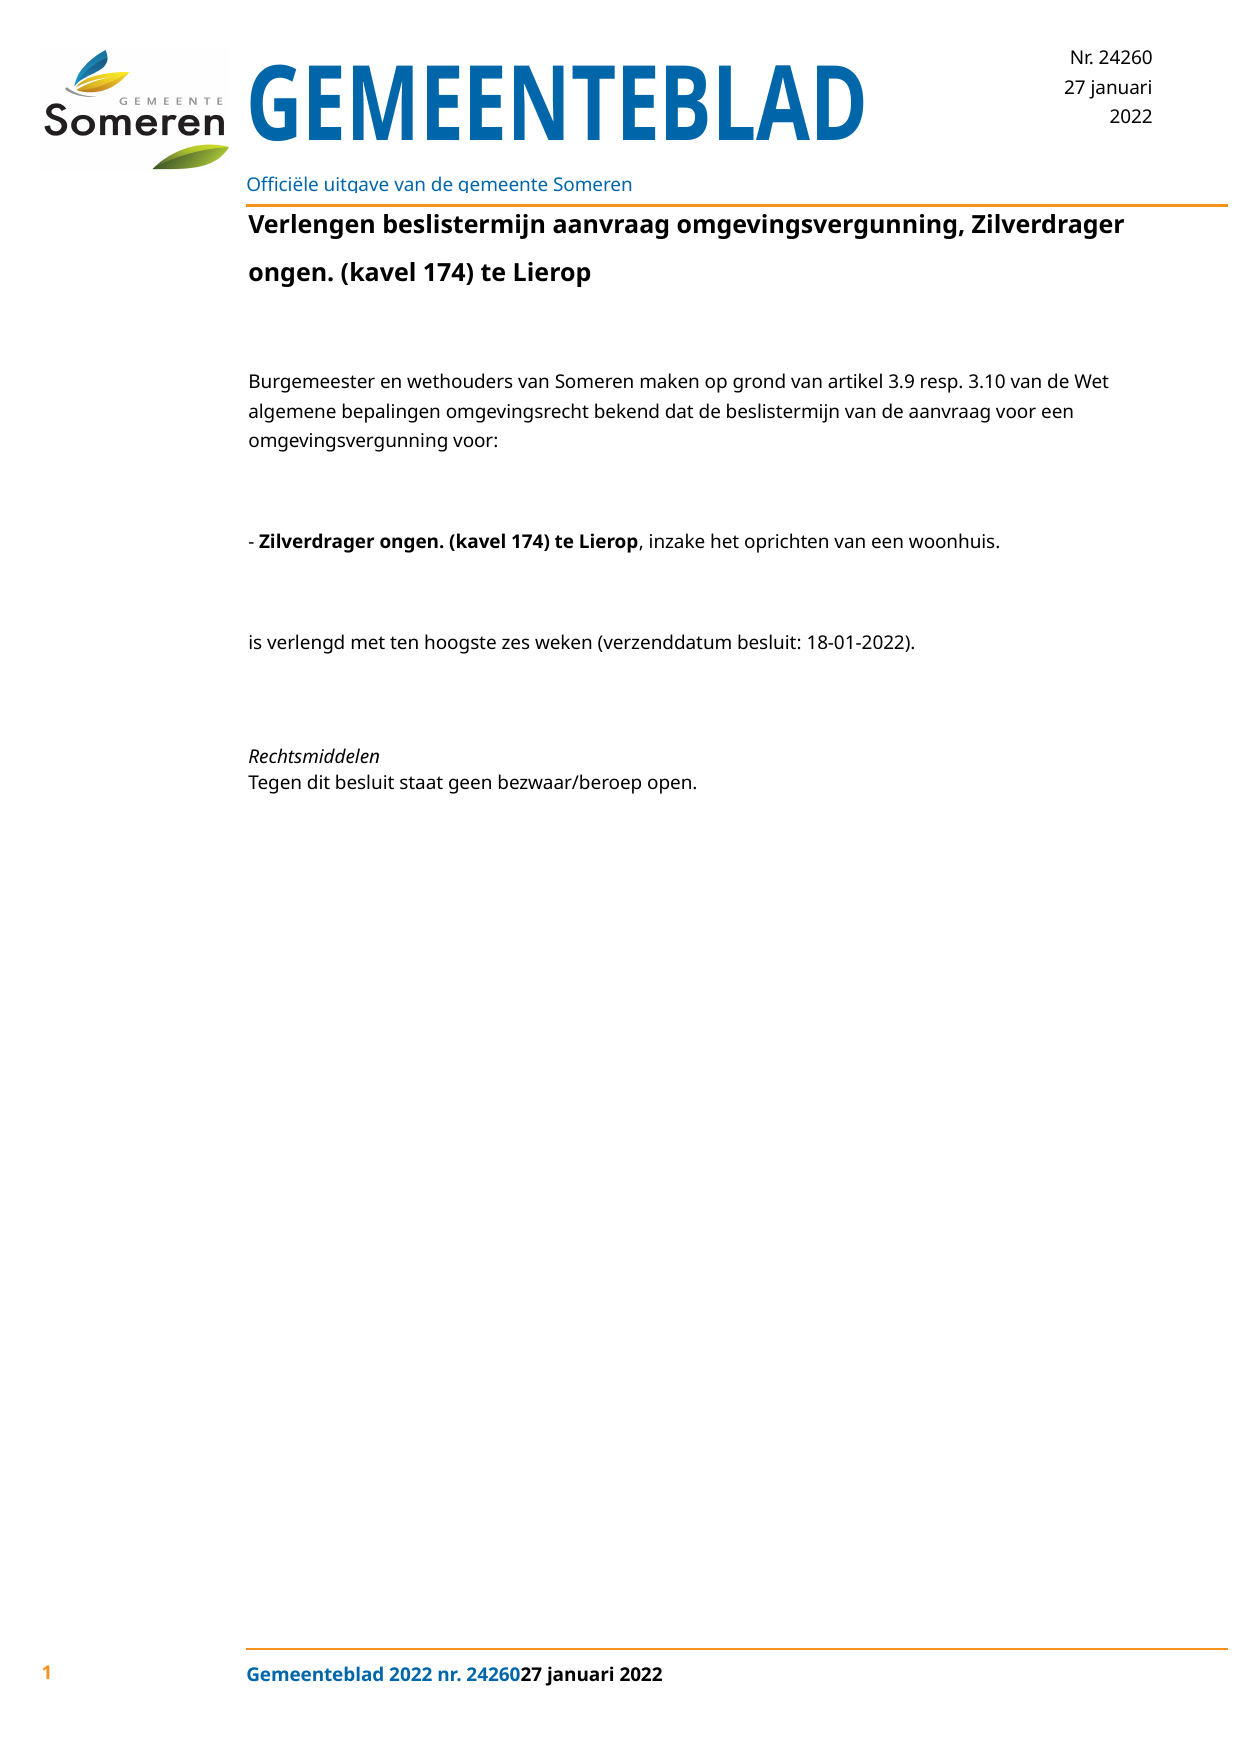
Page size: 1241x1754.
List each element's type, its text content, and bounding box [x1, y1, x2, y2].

text Tegen dit besluit staat geen bezwaar/beroep open. [248, 769, 1152, 795]
text Verlengen beslistermijn aanvraag omgevingsvergunning, Zilverdrager ongen. (kavel 174) te Lierop [248, 207, 1152, 288]
text is verlengd met ten hoogste zes weken (verzenddatum besluit: 18-01-2022). [248, 629, 1152, 655]
picture [41, 47, 231, 172]
text - Zilverdrager ongen. (kavel 174) te Lierop, inzake het oprichten van een woonhuis. [248, 528, 1152, 554]
text Rechtsmiddelen [248, 743, 1152, 769]
text Burgemeester en wethouders van Someren maken op grond van artikel 3.9 resp. 3.10 van de Wet algemene bepalingen omgevingsrecht bekend dat de beslistermijn van de aanvraag voor een omgevingsvergunning voor: [248, 368, 1152, 453]
